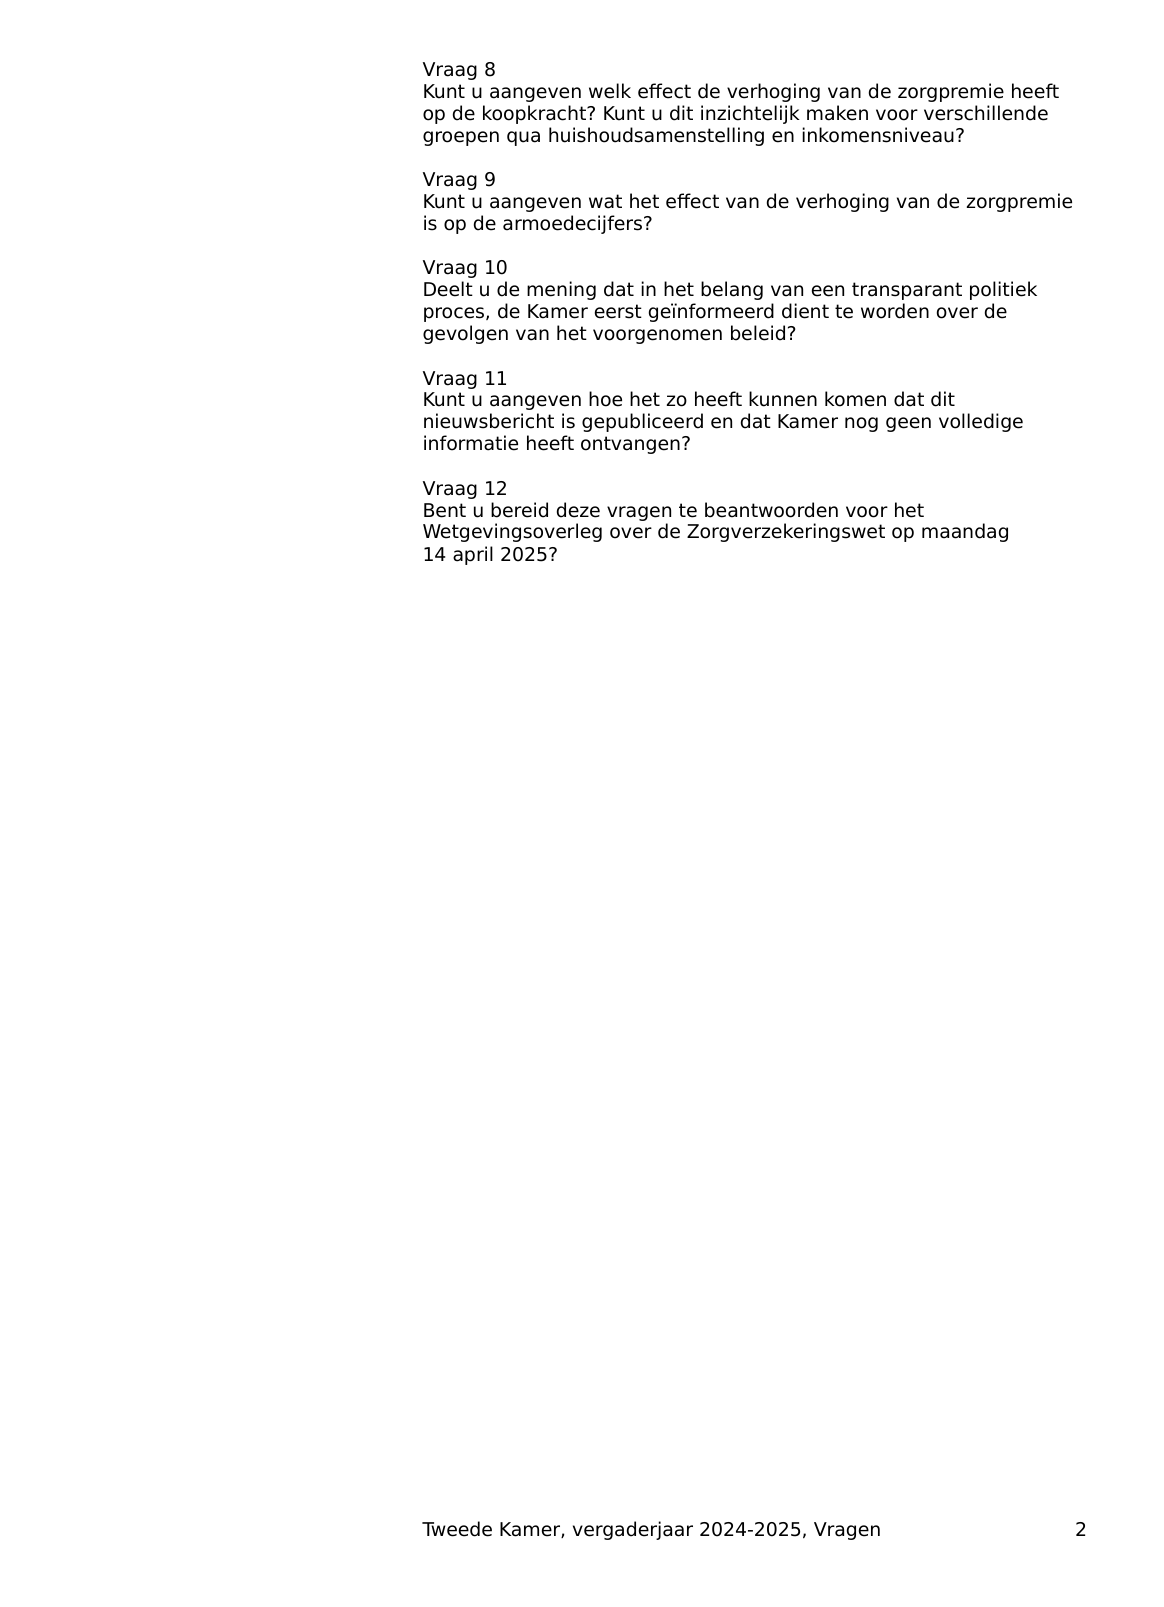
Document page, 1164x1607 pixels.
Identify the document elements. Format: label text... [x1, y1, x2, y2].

text Vraag 12 [422, 477, 1087, 499]
text Kunt u aangeven hoe het zo heeft kunnen komen dat dit nieuwsbericht is gepubliceerd en dat Kamer nog geen volledige informatie heeft ontvangen? [422, 389, 1087, 455]
text Vraag 11 [422, 367, 1087, 389]
text Kunt u aangeven welk effect de verhoging van de zorgpremie heeft op de koopkracht? Kunt u dit inzichtelijk maken voor verschillende groepen qua huishoudsamenstelling en inkomensniveau? [422, 81, 1087, 147]
text Vraag 10 [422, 257, 1087, 279]
text Kunt u aangeven wat het effect van de verhoging van de zorgpremie is op de armoedecijfers? [422, 191, 1087, 235]
text Bent u bereid deze vragen te beantwoorden voor het Wetgevingsoverleg over de Zorgverzekeringswet op maandag 14 april 2025? [422, 499, 1087, 565]
text Deelt u de mening dat in het belang van een transparant politiek proces, de Kamer eerst geïnformeerd dient te worden over de gevolgen van het voorgenomen beleid? [422, 279, 1087, 345]
text Vraag 8 [422, 59, 1087, 81]
text Vraag 9 [422, 169, 1087, 191]
